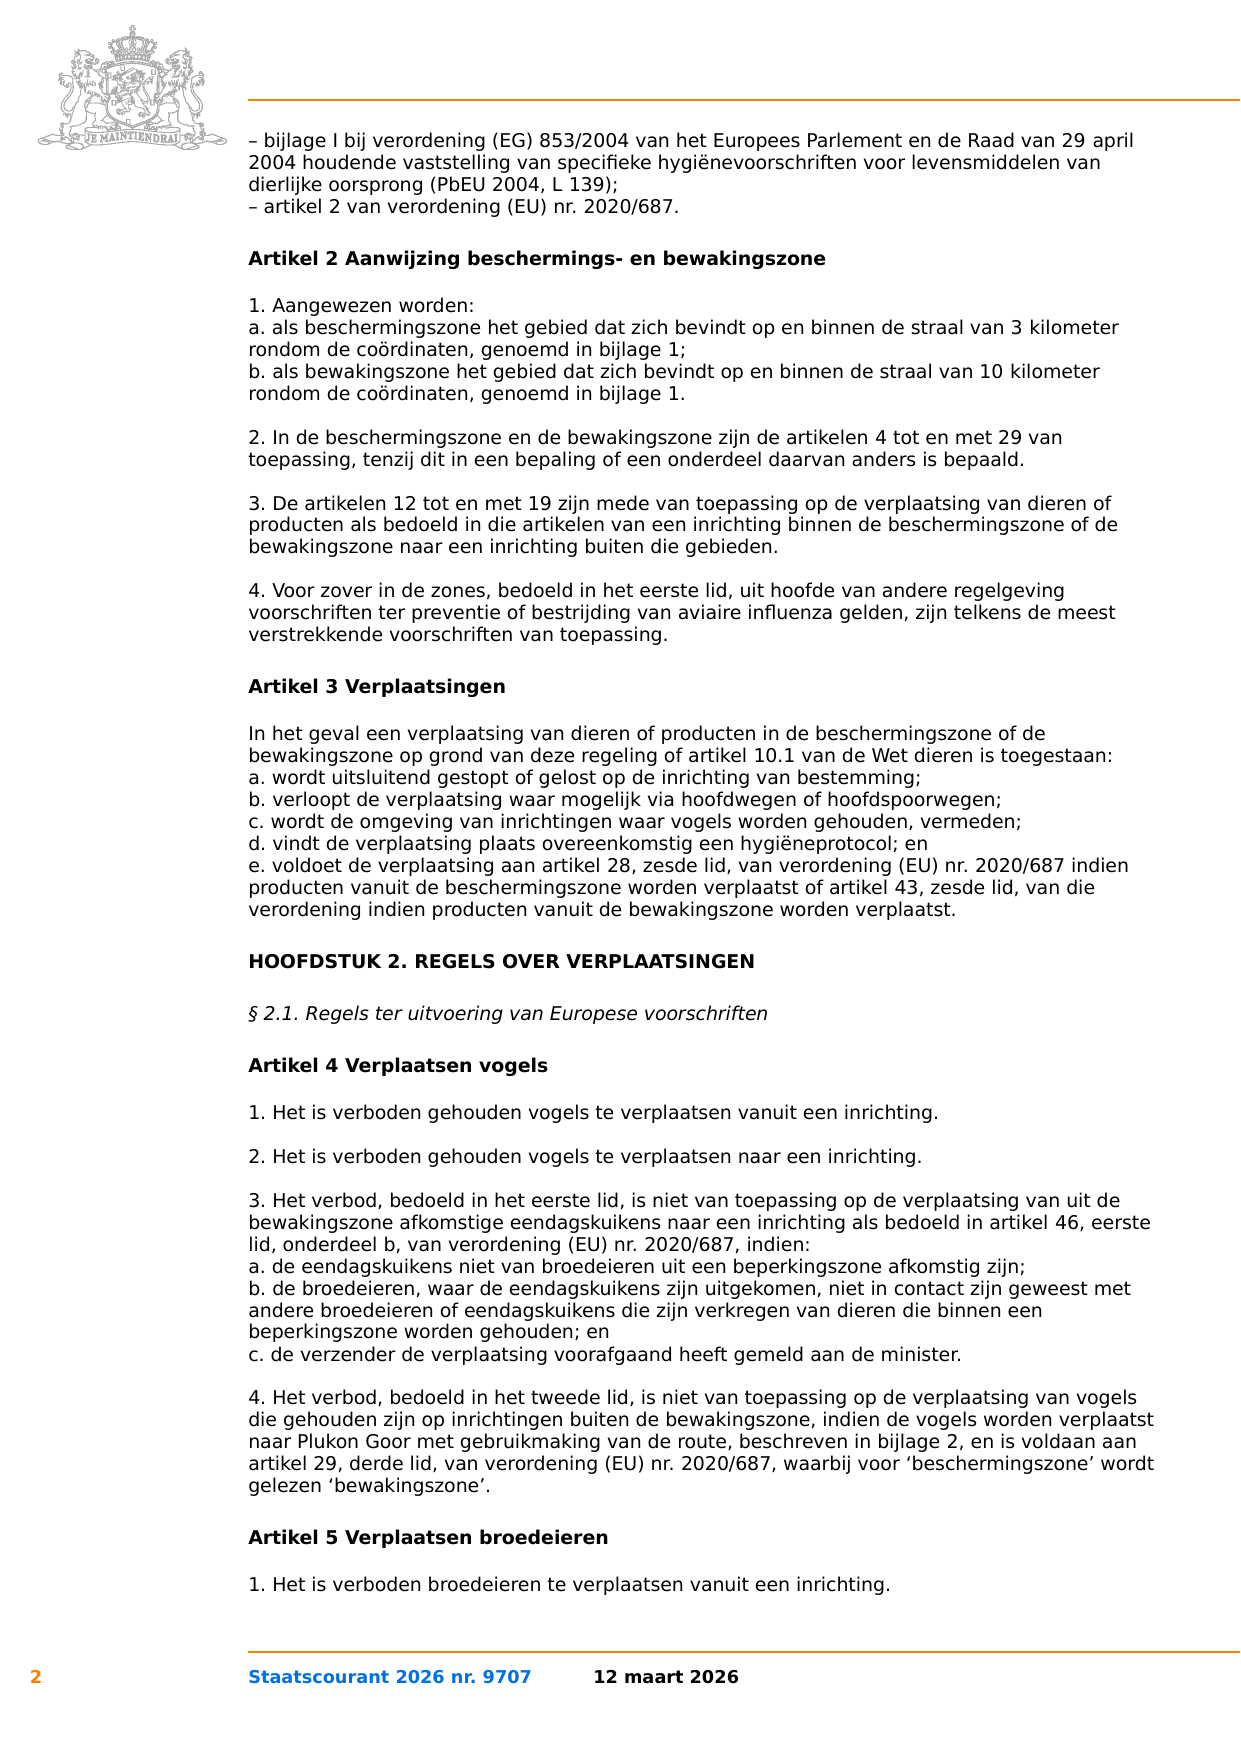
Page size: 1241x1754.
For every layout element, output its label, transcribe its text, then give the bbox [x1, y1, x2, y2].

text 1. Het is verboden gehouden vogels te verplaatsen vanuit een inrichting. [248, 1102, 1163, 1124]
text e. voldoet de verplaatsing aan artikel 28, zesde lid, van verordening (EU) nr. 2020/687 indien producten vanuit de beschermingszone worden verplaatst of artikel 43, zesde lid, van die verordening indien producten vanuit de bewakingszone worden verplaatst. [248, 855, 1163, 921]
text d. vindt de verplaatsing plaats overeenkomstig een hygiëneprotocol; en [248, 833, 1163, 855]
subtitle Artikel 4 Verplaatsen vogels [248, 1055, 1163, 1077]
text 4. Voor zover in de zones, bedoeld in het eerste lid, uit hoofde van andere regelgeving voorschriften ter preventie of bestrijding van aviaire influenza gelden, zijn telkens de meest verstrekkende voorschriften van toepassing. [248, 580, 1163, 646]
text c. de verzender de verplaatsing voorafgaand heeft gemeld aan de minister. [248, 1343, 1163, 1365]
text – artikel 2 van verordening (EU) nr. 2020/687. [248, 196, 1163, 218]
text b. verloopt de verplaatsing waar mogelijk via hoofdwegen of hoofdspoorwegen; [248, 789, 1163, 811]
text 1. Het is verboden broedeieren te verplaatsen vanuit een inrichting. [248, 1574, 1163, 1596]
text a. als beschermingszone het gebied dat zich bevindt op en binnen de straal van 3 kilometer rondom de coördinaten, genoemd in bijlage 1; [248, 317, 1163, 361]
subtitle HOOFDSTUK 2. REGELS OVER VERPLAATSINGEN [248, 951, 1163, 973]
text a. de eendagskuikens niet van broedeieren uit een beperkingszone afkomstig zijn; [248, 1256, 1163, 1277]
subtitle Artikel 5 Verplaatsen broedeieren [248, 1527, 1163, 1549]
subtitle Artikel 3 Verplaatsingen [248, 676, 1163, 698]
text – bijlage I bij verordening (EG) 853/2004 van het Europees Parlement en de Raad van 29 april 2004 houdende vaststelling van specifieke hygiënevoorschriften voor levensmiddelen van dierlijke oorsprong (PbEU 2004, L 139); [248, 130, 1163, 196]
subtitle Artikel 2 Aanwijzing beschermings- en bewakingszone [248, 248, 1163, 270]
picture [38, 25, 227, 150]
text In het geval een verplaatsing van dieren of producten in de beschermingszone of de bewakingszone op grond van deze regeling of artikel 10.1 van de Wet dieren is toegestaan: [248, 723, 1163, 767]
text b. als bewakingszone het gebied dat zich bevindt op en binnen de straal van 10 kilometer rondom de coördinaten, genoemd in bijlage 1. [248, 361, 1163, 405]
text 4. Het verbod, bedoeld in het tweede lid, is niet van toepassing op de verplaatsing van vogels die gehouden zijn op inrichtingen buiten de bewakingszone, indien de vogels worden verplaatst naar Plukon Goor met gebruikmaking van de route, beschreven in bijlage 2, en is voldaan aan artikel 29, derde lid, van verordening (EU) nr. 2020/687, waarbij voor ‘beschermingszone’ wordt gelezen ‘bewakingszone’. [248, 1387, 1163, 1497]
text 3. Het verbod, bedoeld in het eerste lid, is niet van toepassing op de verplaatsing van uit de bewakingszone afkomstige eendagskuikens naar een inrichting als bedoeld in artikel 46, eerste lid, onderdeel b, van verordening (EU) nr. 2020/687, indien: [248, 1189, 1163, 1256]
text c. wordt de omgeving van inrichtingen waar vogels worden gehouden, vermeden; [248, 811, 1163, 833]
text 2. In de beschermingszone en de bewakingszone zijn de artikelen 4 tot en met 29 van toepassing, tenzij dit in een bepaling of een onderdeel daarvan anders is bepaald. [248, 427, 1163, 471]
text 1. Aangewezen worden: [248, 295, 1163, 317]
subtitle § 2.1. Regels ter uitvoering van Europese voorschriften [248, 1003, 1163, 1025]
text 2. Het is verboden gehouden vogels te verplaatsen naar een inrichting. [248, 1146, 1163, 1168]
text b. de broedeieren, waar de eendagskuikens zijn uitgekomen, niet in contact zijn geweest met andere broedeieren of eendagskuikens die zijn verkregen van dieren die binnen een beperkingszone worden gehouden; en [248, 1277, 1163, 1343]
text a. wordt uitsluitend gestopt of gelost op de inrichting van bestemming; [248, 767, 1163, 789]
text 3. De artikelen 12 tot en met 19 zijn mede van toepassing op de verplaatsing van dieren of producten als bedoeld in die artikelen van een inrichting binnen de beschermingszone of de bewakingszone naar een inrichting buiten die gebieden. [248, 492, 1163, 558]
